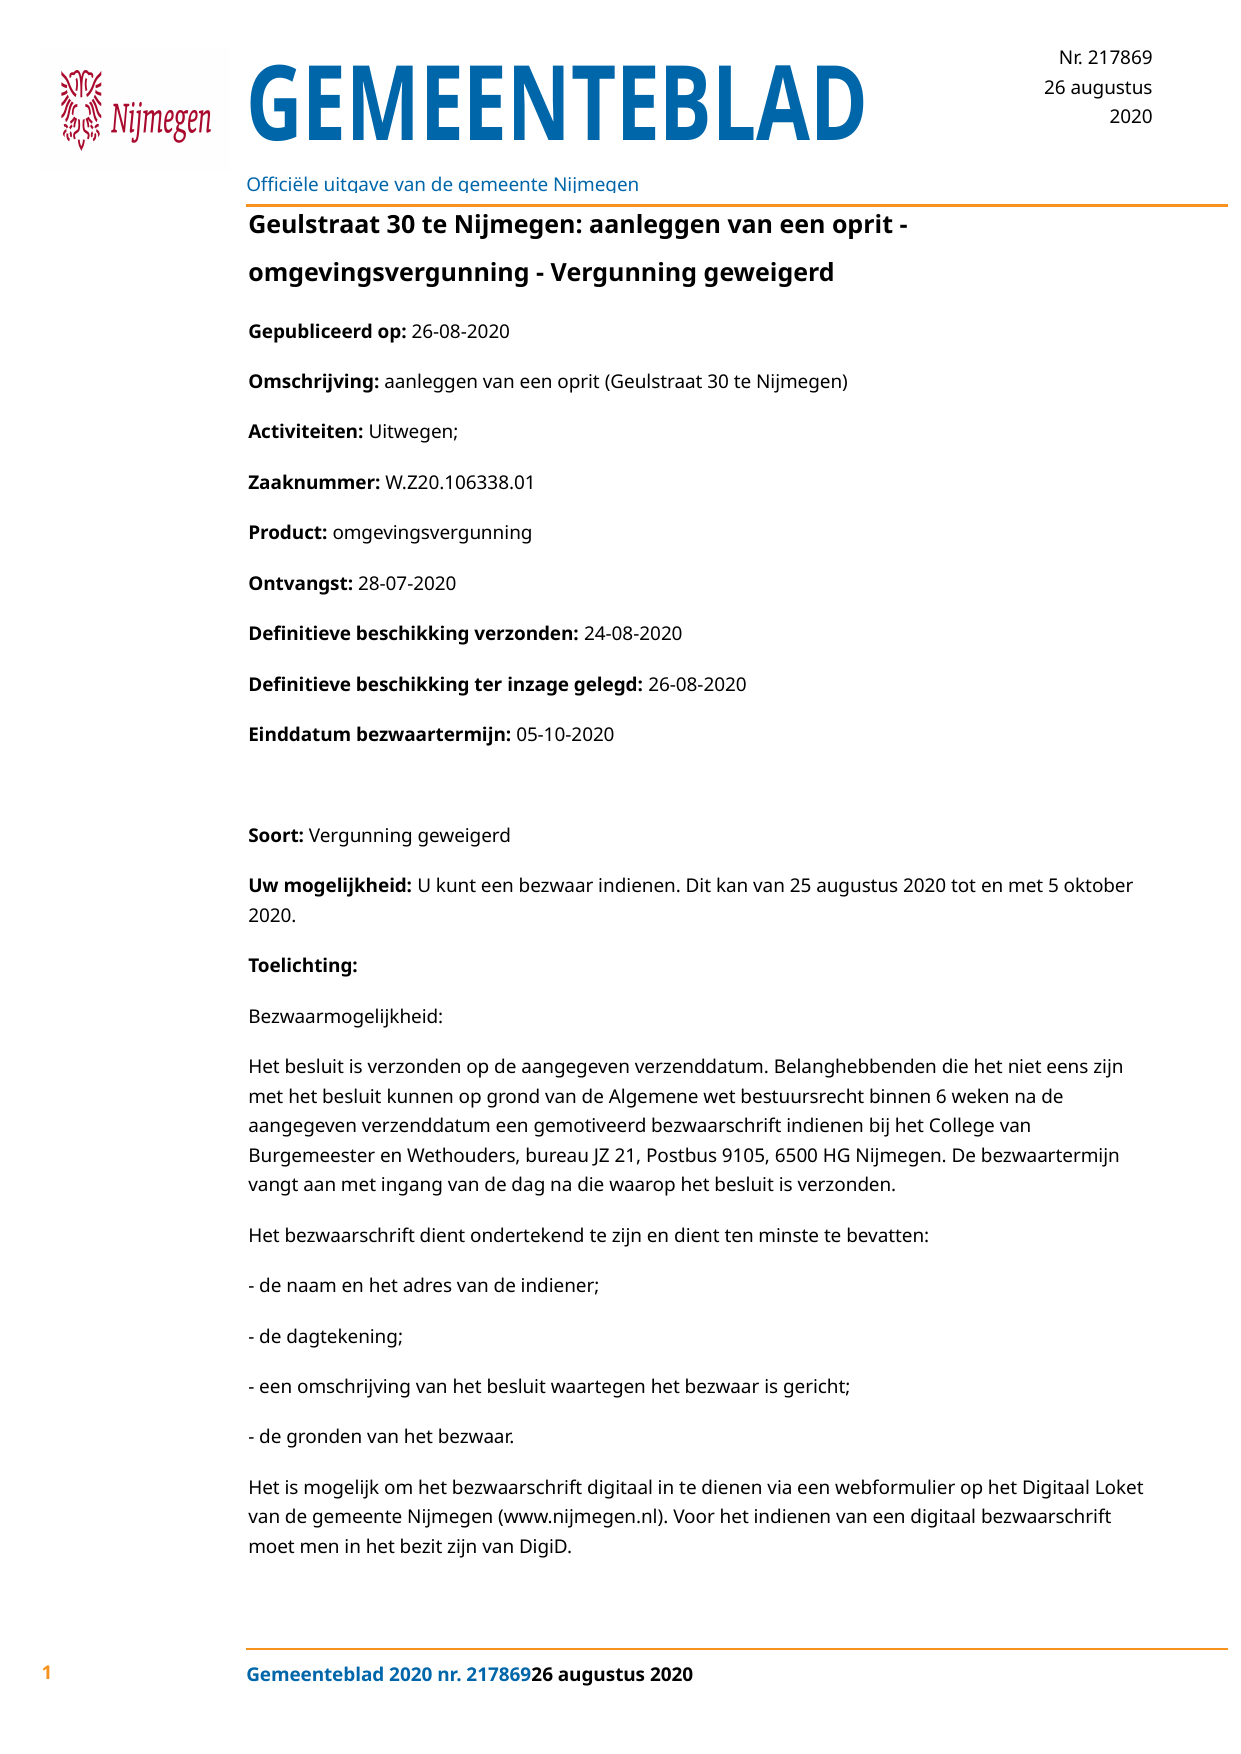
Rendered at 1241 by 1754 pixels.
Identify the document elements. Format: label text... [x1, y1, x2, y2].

picture [41, 47, 231, 172]
text Soort: Vergunning geweigerd [248, 822, 1152, 848]
text Toelichting: [248, 952, 1152, 978]
text - een omschrijving van het besluit waartegen het bezwaar is gericht; [248, 1373, 1152, 1399]
text Activiteiten: Uitwegen; [248, 419, 1152, 444]
text - de naam en het adres van de indiener; [248, 1272, 1152, 1298]
text Geulstraat 30 te Nijmegen: aanleggen van een oprit - omgevingsvergunning - Vergunning geweigerd [248, 207, 1152, 288]
text Het is mogelijk om het bezwaarschrift digitaal in te dienen via een webformulier op het Digitaal Loket van de gemeente Nijmegen (www.nijmegen.nl). Voor het indienen van een digitaal bezwaarschrift moet men in het bezit zijn van DigiD. [248, 1474, 1152, 1559]
text Zaaknummer: W.Z20.106338.01 [248, 469, 1152, 495]
text Het bezwaarschrift dient ondertekend te zijn en dient ten minste te bevatten: [248, 1222, 1152, 1248]
text Omschrijving: aanleggen van een oprit (Geulstraat 30 te Nijmegen) [248, 368, 1152, 394]
text Bezwaarmogelijkheid: [248, 1003, 1152, 1029]
text Einddatum bezwaartermijn: 05-10-2020 [248, 721, 1152, 747]
text Definitieve beschikking verzonden: 24-08-2020 [248, 620, 1152, 646]
text Gepubliceerd op: 26-08-2020 [248, 318, 1152, 344]
text Uw mogelijkheid: U kunt een bezwaar indienen. Dit kan van 25 augustus 2020 tot en met 5 oktober 2020. [248, 872, 1152, 928]
text Het besluit is verzonden op de aangegeven verzenddatum. Belanghebbenden die het niet eens zijn met het besluit kunnen op grond van de Algemene wet bestuursrecht binnen 6 weken na de aangegeven verzenddatum een gemotiveerd bezwaarschrift indienen bij het College van Burgemeester en Wethouders, bureau JZ 21, Postbus 9105, 6500 HG Nijmegen. De bezwaartermijn vangt aan met ingang van de dag na die waarop het besluit is verzonden. [248, 1053, 1152, 1197]
text Definitieve beschikking ter inzage gelegd: 26-08-2020 [248, 671, 1152, 697]
text - de gronden van het bezwaar. [248, 1424, 1152, 1449]
text - de dagtekening; [248, 1323, 1152, 1349]
text Ontvangst: 28-07-2020 [248, 570, 1152, 596]
text Product: omgevingsvergunning [248, 519, 1152, 545]
